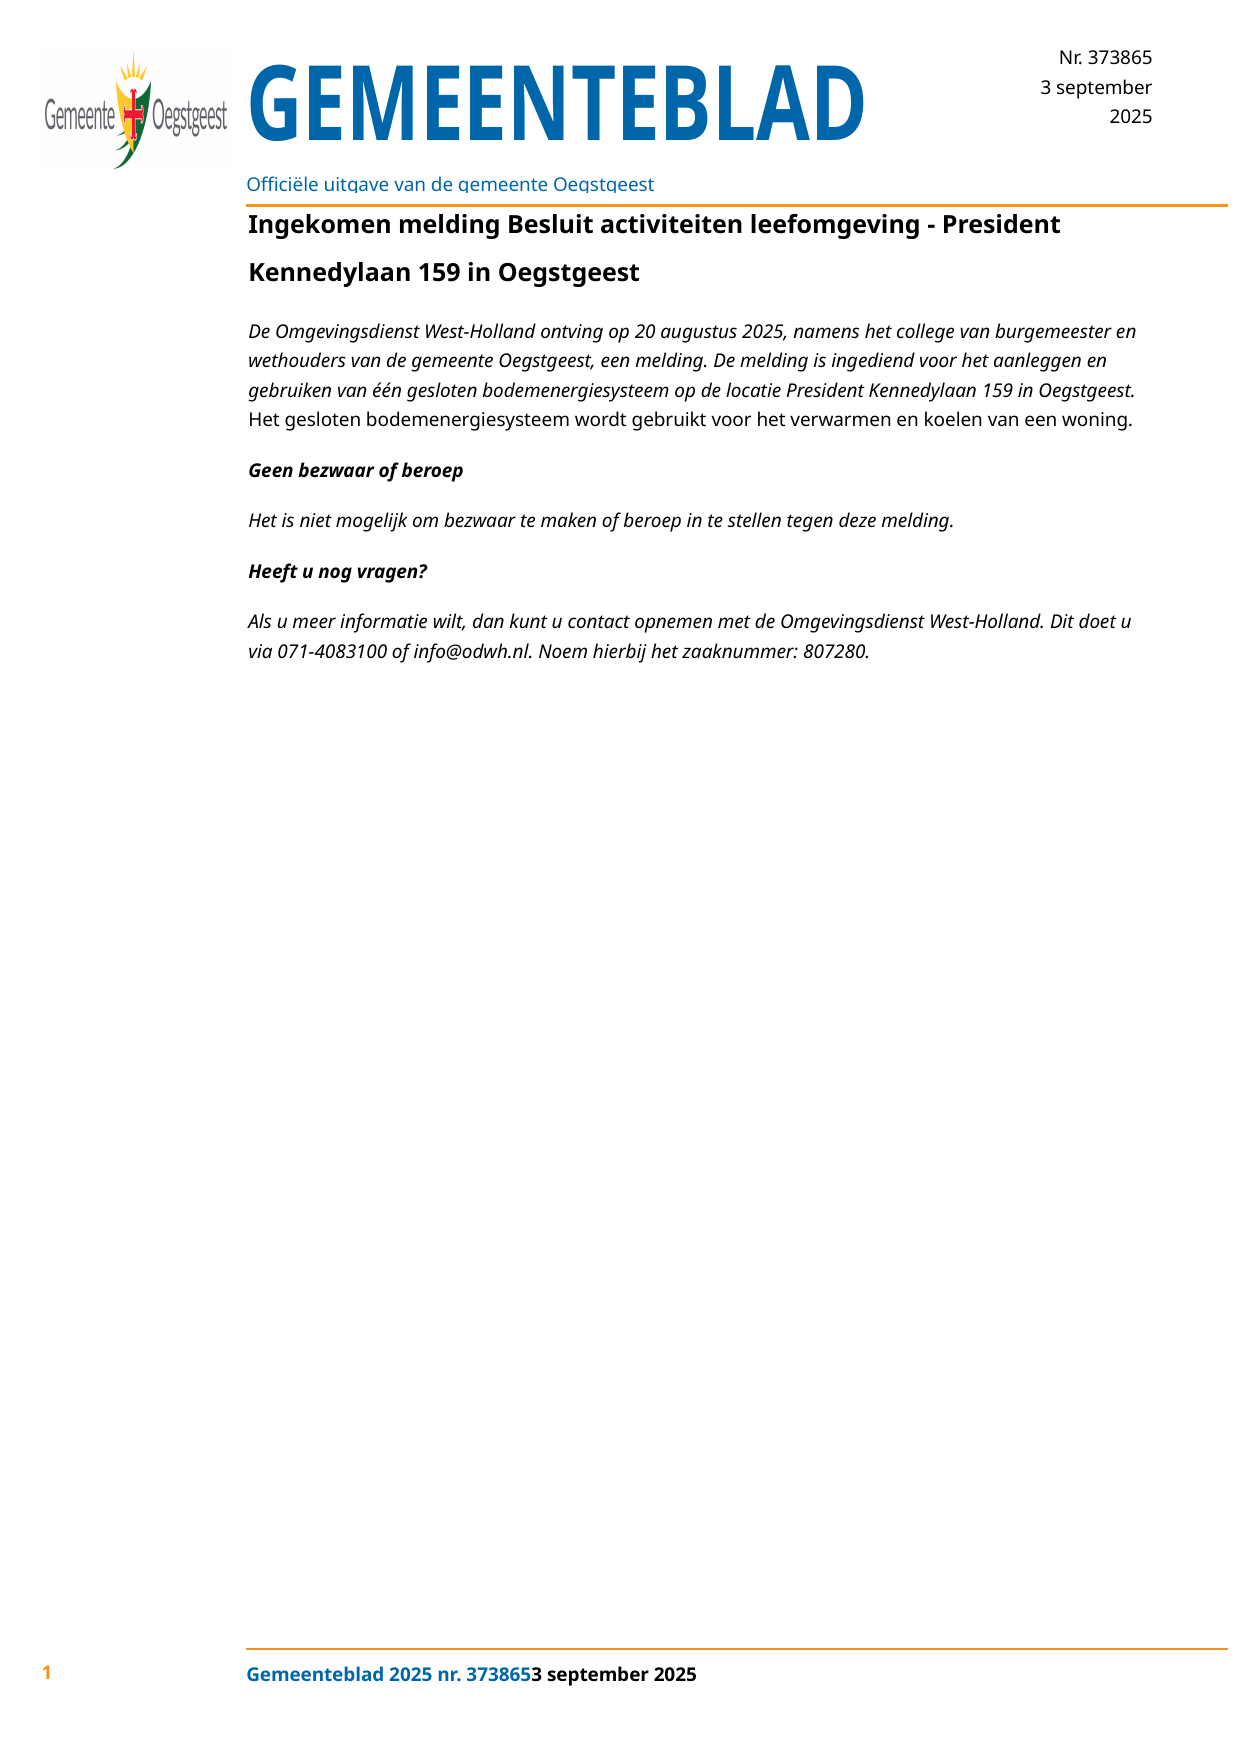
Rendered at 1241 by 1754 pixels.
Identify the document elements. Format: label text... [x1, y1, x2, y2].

text Heeft u nog vragen? [248, 558, 1152, 584]
text Als u meer informatie wilt, dan kunt u contact opnemen met de Omgevingsdienst West-Holland. Dit doet u via 071-4083100 of info@odwh.nl. Noem hierbij het zaaknummer: 807280. [248, 608, 1152, 664]
text Geen bezwaar of beroep [248, 457, 1152, 483]
text Het is niet mogelijk om bezwaar te maken of beroep in te stellen tegen deze melding. [248, 507, 1152, 533]
text De Omgevingsdienst West-Holland ontving op 20 augustus 2025, namens het college van burgemeester en wethouders van de gemeente Oegstgeest, een melding. De melding is ingediend voor het aanleggen en gebruiken van één gesloten bodemenergiesysteem op de locatie President Kennedylaan 159 in Oegstgeest. Het gesloten bodemenergiesysteem wordt gebruikt voor het verwarmen en koelen van een woning. [248, 318, 1152, 432]
text Ingekomen melding Besluit activiteiten leefomgeving - President Kennedylaan 159 in Oegstgeest [248, 207, 1152, 288]
picture [41, 47, 231, 172]
